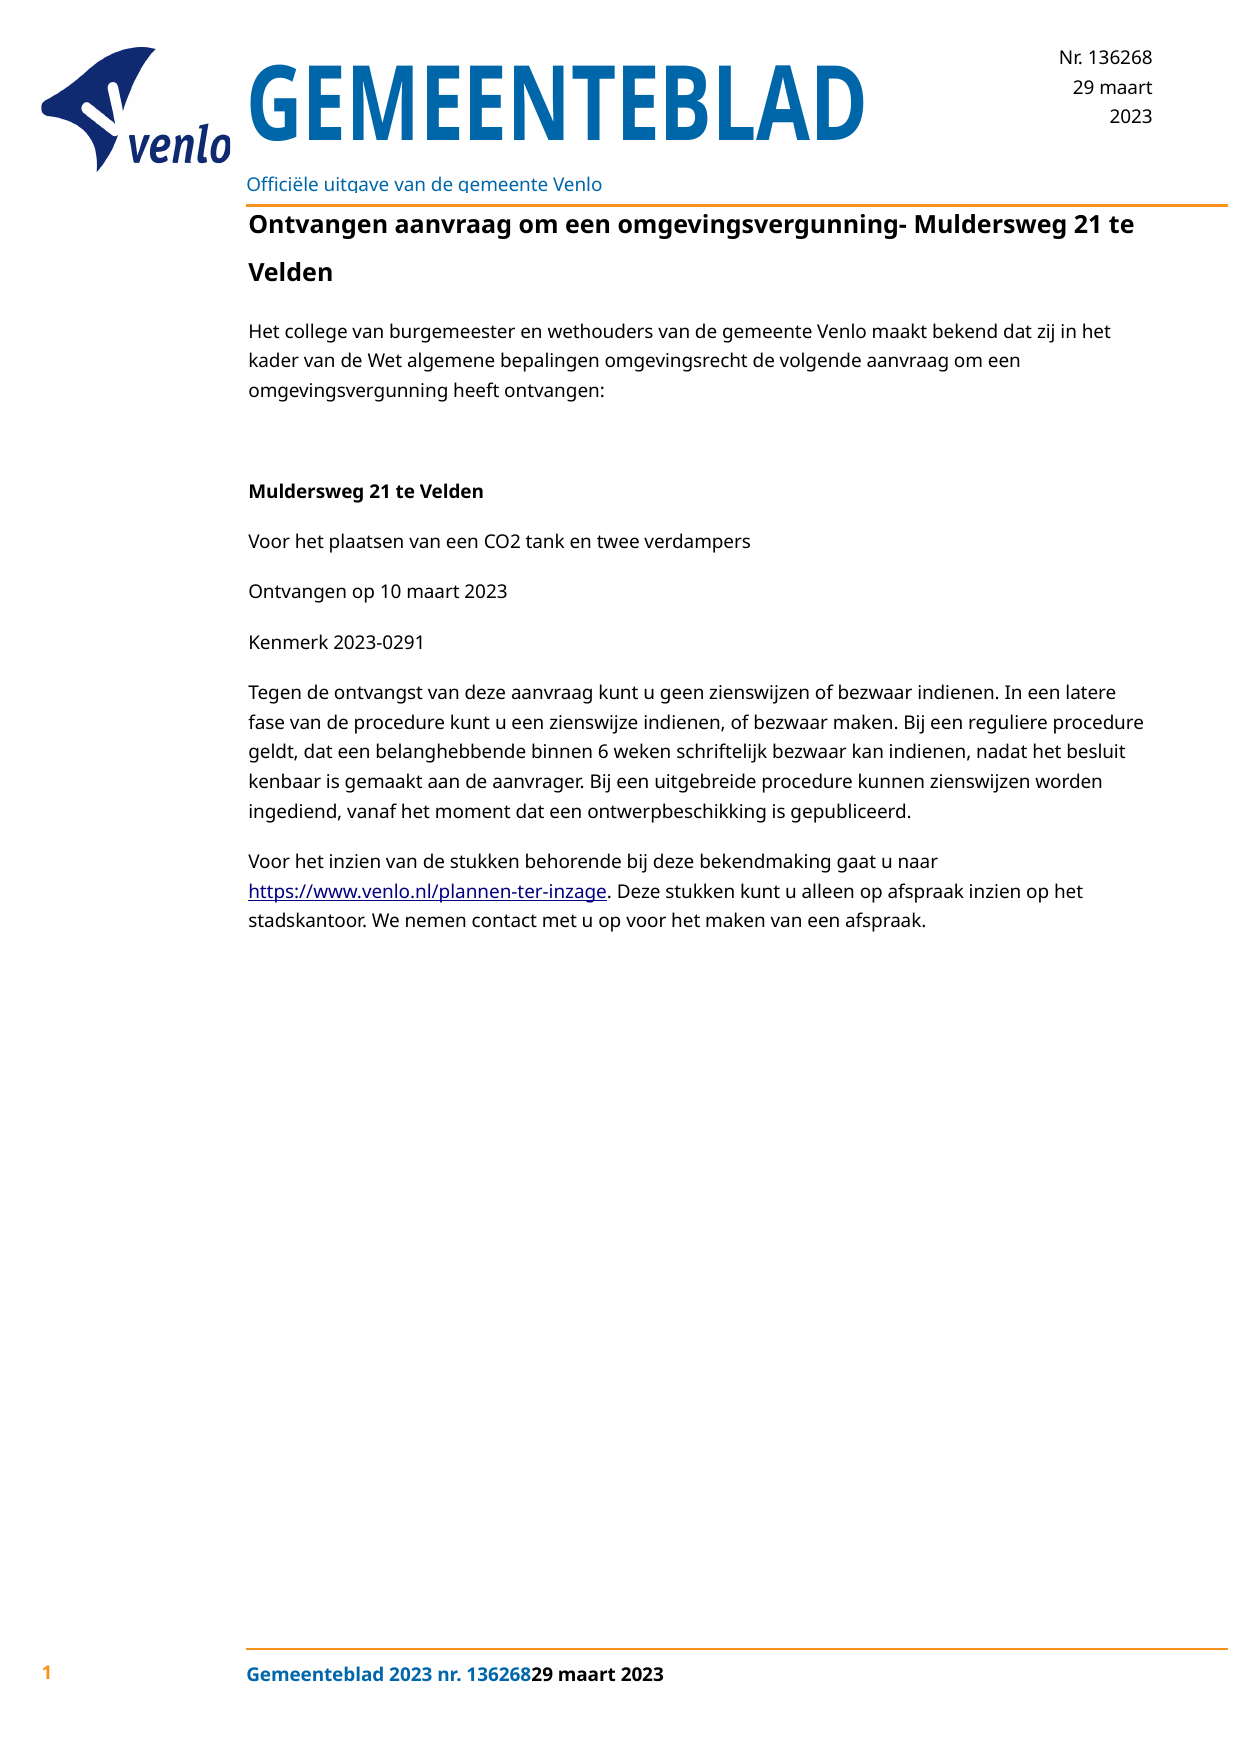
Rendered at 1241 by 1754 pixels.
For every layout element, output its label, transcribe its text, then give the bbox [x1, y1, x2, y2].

text Ontvangen aanvraag om een omgevingsvergunning- Muldersweg 21 te Velden [248, 207, 1152, 288]
picture [41, 47, 231, 172]
text Voor het plaatsen van een CO2 tank en twee verdampers [248, 528, 1152, 554]
text Het college van burgemeester en wethouders van de gemeente Venlo maakt bekend dat zij in het kader van de Wet algemene bepalingen omgevingsrecht de volgende aanvraag om een omgevingsvergunning heeft ontvangen: [248, 318, 1152, 403]
text Kenmerk 2023-0291 [248, 629, 1152, 655]
text Ontvangen op 10 maart 2023 [248, 579, 1152, 604]
text Muldersweg 21 te Velden [248, 478, 1152, 504]
text Voor het inzien van de stukken behorende bij deze bekendmaking gaat u naar https://www.venlo.nl/plannen-ter-inzage. Deze stukken kunt u alleen op afspraak inzien op het stadskantoor. We nemen contact met u op voor het maken van een afspraak. [248, 848, 1152, 933]
text Tegen de ontvangst van deze aanvraag kunt u geen zienswijzen of bezwaar indienen. In een latere fase van de procedure kunt u een zienswijze indienen, of bezwaar maken. Bij een reguliere procedure geldt, dat een belanghebbende binnen 6 weken schriftelijk bezwaar kan indienen, nadat het besluit kenbaar is gemaakt aan de aanvrager. Bij een uitgebreide procedure kunnen zienswijzen worden ingediend, vanaf het moment dat een ontwerpbeschikking is gepubliceerd. [248, 679, 1152, 824]
